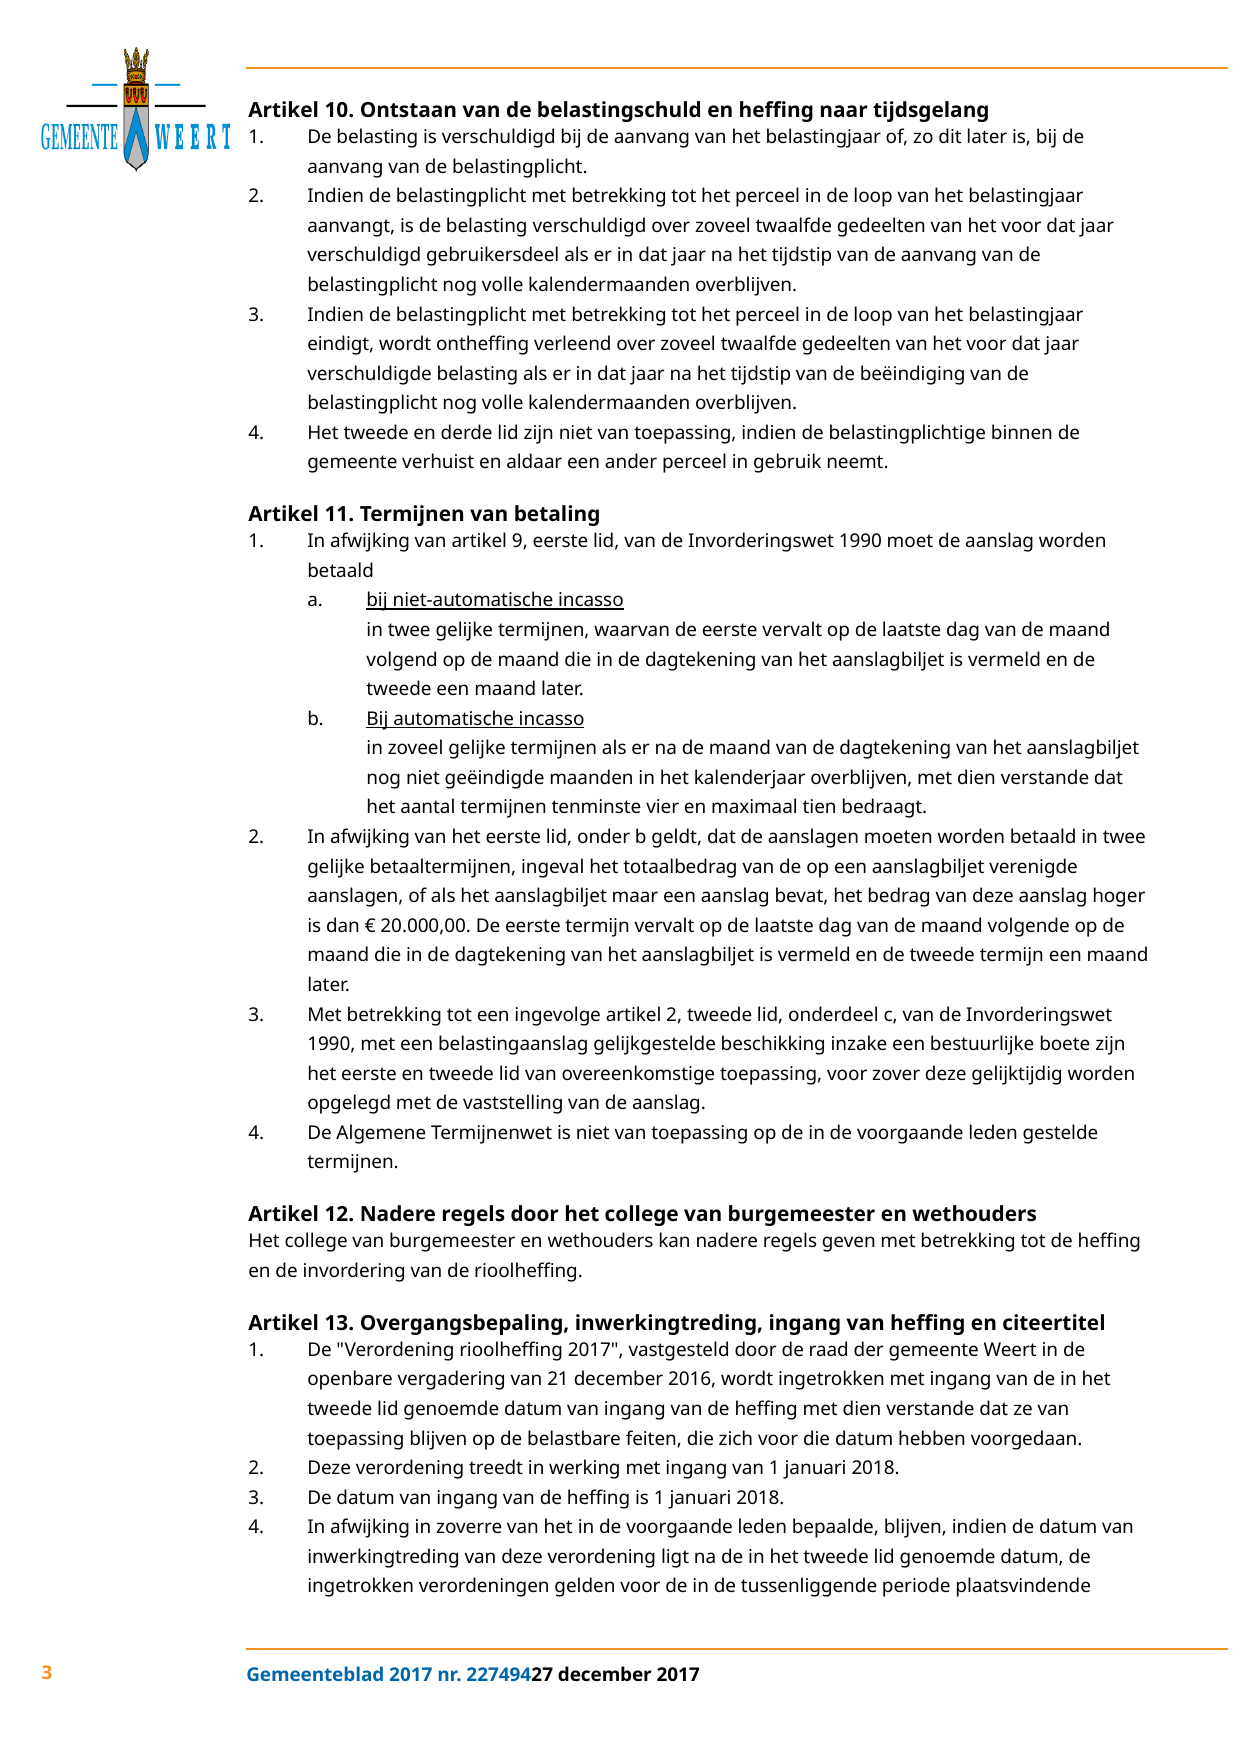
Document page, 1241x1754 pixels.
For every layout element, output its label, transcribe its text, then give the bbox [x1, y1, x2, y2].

text Artikel 12. Nadere regels door het college van burgemeester en wethouders [248, 1199, 1152, 1228]
text Artikel 10. Ontstaan van de belastingschuld en heffing naar tijdsgelang [248, 95, 1152, 123]
list De Algemene Termijnenwet is niet van toepassing op de in de voorgaande leden gestelde termijnen. [248, 1119, 1152, 1174]
list Deze verordening treedt in werking met ingang van 1 januari 2018. [248, 1454, 1152, 1480]
list In afwijking in zoverre van het in de voorgaande leden bepaalde, blijven, indien de datum van inwerkingtreding van deze verordening ligt na de in het tweede lid genoemde datum, de ingetrokken verordeningen gelden voor de in de tussenliggende periode plaatsvindende [248, 1513, 1152, 1598]
list In afwijking van artikel 9, eerste lid, van de Invorderingswet 1990 moet de aanslag worden betaald [248, 527, 1152, 583]
list Het tweede en derde lid zijn niet van toepassing, indien de belastingplichtige binnen de gemeente verhuist en aldaar een ander perceel in gebruik neemt. [248, 419, 1152, 474]
list Indien de belastingplicht met betrekking tot het perceel in de loop van het belastingjaar aanvangt, is de belasting verschuldigd over zoveel twaalfde gedeelten van het voor dat jaar verschuldigd gebruikersdeel als er in dat jaar na het tijdstip van de aanvang van de belastingplicht nog volle kalendermaanden overblijven. [248, 182, 1152, 297]
list bij niet-automatische incasso [307, 587, 1152, 612]
list Bij automatische incasso [307, 705, 1152, 731]
text Het college van burgemeester en wethouders kan nadere regels geven met betrekking tot de heffing en de invordering van de rioolheffing. [248, 1228, 1152, 1283]
list De belasting is verschuldigd bij de aanvang van het belastingjaar of, zo dit later is, bij de aanvang van de belastingplicht. [248, 123, 1152, 178]
list in twee gelijke termijnen, waarvan de eerste vervalt op de laatste dag van de maand volgend op de maand die in de dagtekening van het aanslagbiljet is vermeld en de tweede een maand later. [307, 616, 1152, 701]
list In afwijking van het eerste lid, onder b geldt, dat de aanslagen moeten worden betaald in twee gelijke betaaltermijnen, ingeval het totaalbedrag van de op een aanslagbiljet verenigde aanslagen, of als het aanslagbiljet maar een aanslag bevat, het bedrag van deze aanslag hoger is dan € 20.000,00. De eerste termijn vervalt op de laatste dag van de maand volgende op de maand die in de dagtekening van het aanslagbiljet is vermeld en de tweede termijn een maand later. [248, 823, 1152, 997]
list Indien de belastingplicht met betrekking tot het perceel in de loop van het belastingjaar eindigt, wordt ontheffing verleend over zoveel twaalfde gedeelten van het voor dat jaar verschuldigde belasting als er in dat jaar na het tijdstip van de beëindiging van de belastingplicht nog volle kalendermaanden overblijven. [248, 301, 1152, 415]
list in zoveel gelijke termijnen als er na de maand van de dagtekening van het aanslagbiljet nog niet geëindigde maanden in het kalenderjaar overblijven, met dien verstande dat het aantal termijnen tenminste vier en maximaal tien bedraagt. [307, 734, 1152, 819]
picture [41, 47, 231, 172]
list De "Verordening rioolheffing 2017", vastgesteld door de raad der gemeente Weert in de openbare vergadering van 21 december 2016, wordt ingetrokken met ingang van de in het tweede lid genoemde datum van ingang van de heffing met dien verstande dat ze van toepassing blijven op de belastbare feiten, die zich voor die datum hebben voorgedaan. [248, 1336, 1152, 1451]
text Artikel 13. Overgangsbepaling, inwerkingtreding, ingang van heffing en citeertitel [248, 1308, 1152, 1336]
list De datum van ingang van de heffing is 1 januari 2018. [248, 1484, 1152, 1510]
text Artikel 11. Termijnen van betaling [248, 499, 1152, 527]
list Met betrekking tot een ingevolge artikel 2, tweede lid, onderdeel c, van de Invorderingswet 1990, met een belastingaanslag gelijkgestelde beschikking inzake een bestuurlijke boete zijn het eerste en tweede lid van overeenkomstige toepassing, voor zover deze gelijktijdig worden opgelegd met de vaststelling van de aanslag. [248, 1001, 1152, 1115]
